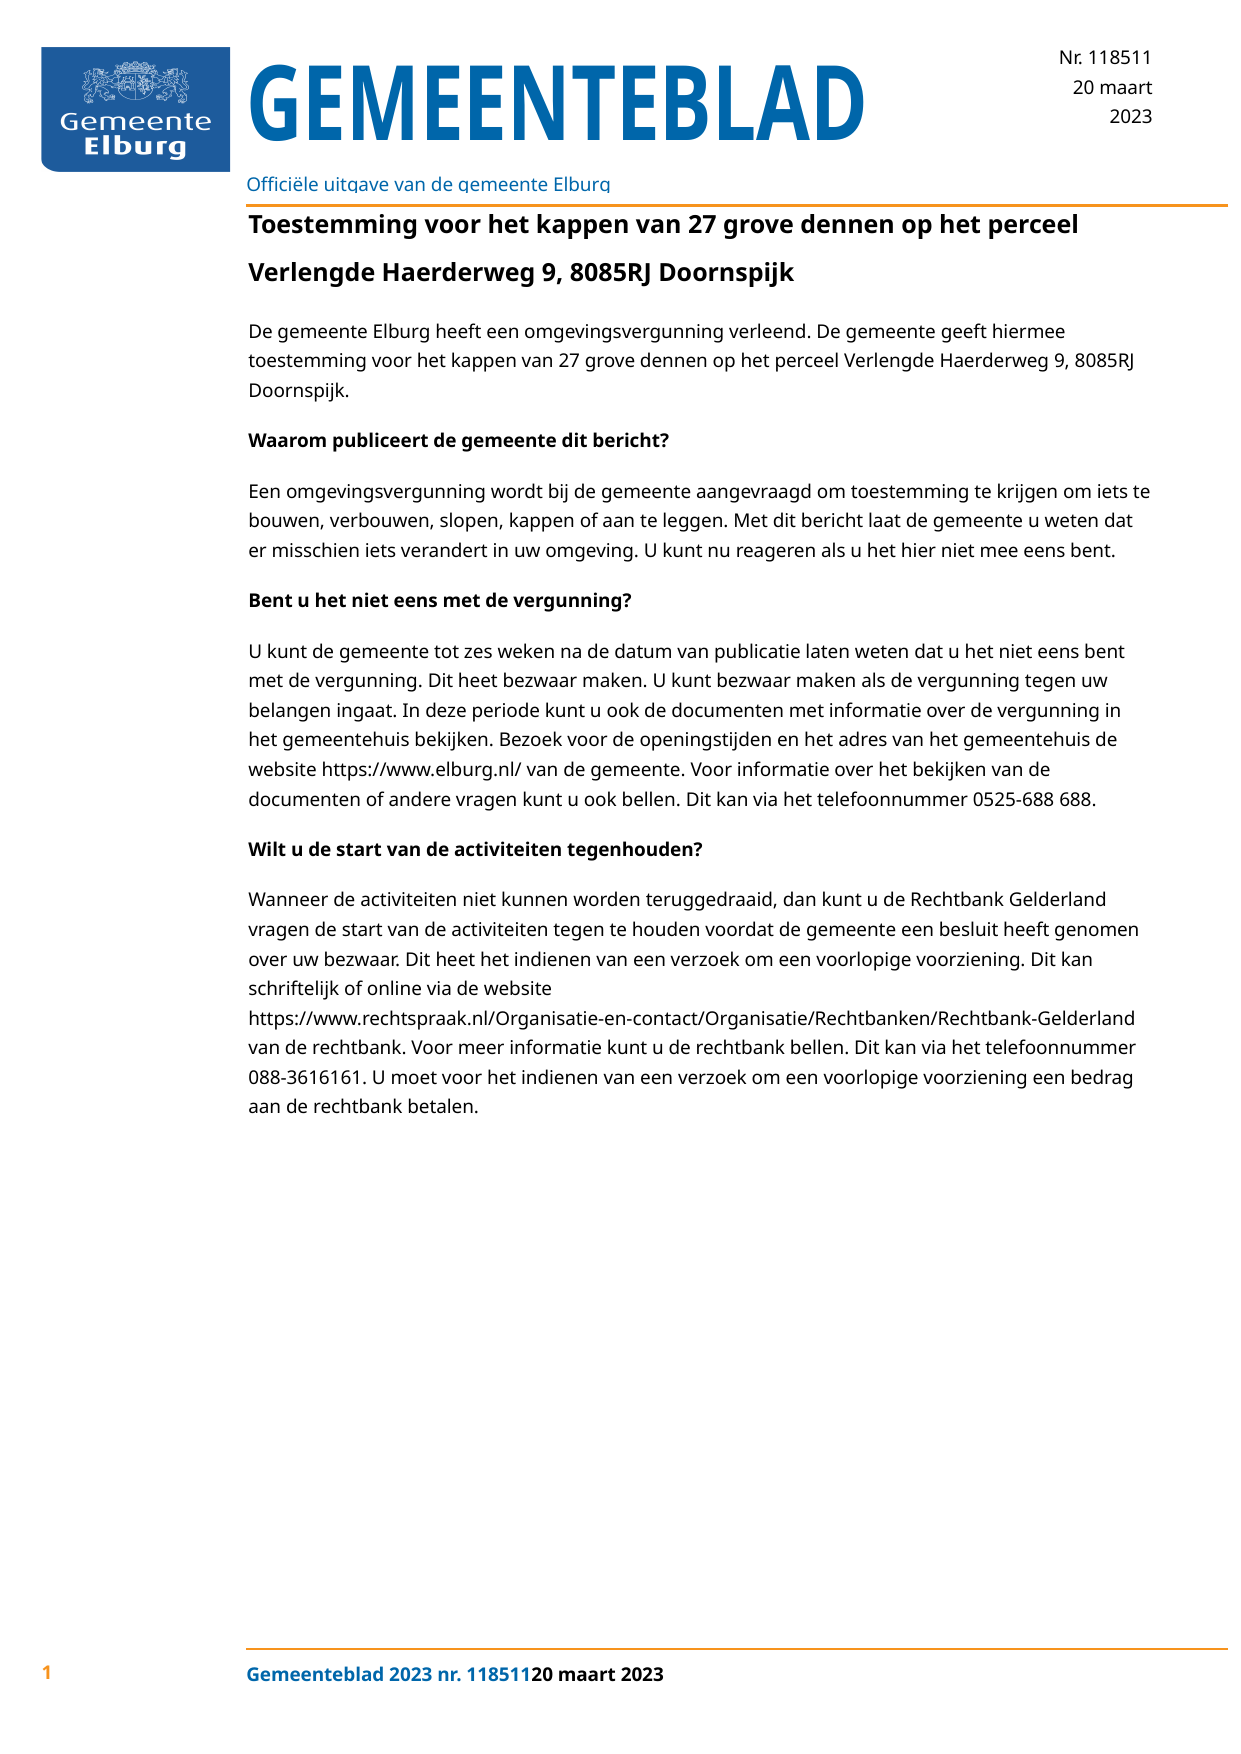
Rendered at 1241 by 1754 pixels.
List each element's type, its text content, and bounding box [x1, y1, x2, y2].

picture [41, 47, 231, 172]
text Waarom publiceert de gemeente dit bericht? [248, 427, 1152, 453]
text Toestemming voor het kappen van 27 grove dennen op het perceel Verlengde Haerderweg 9, 8085RJ Doornspijk [248, 207, 1152, 288]
text Wilt u de start van de activiteiten tegenhouden? [248, 836, 1152, 862]
text Een omgevingsvergunning wordt bij de gemeente aangevraagd om toestemming te krijgen om iets te bouwen, verbouwen, slopen, kappen of aan te leggen. Met dit bericht laat de gemeente u weten dat er misschien iets verandert in uw omgeving. U kunt nu reageren als u het hier niet mee eens bent. [248, 478, 1152, 563]
text Bent u het niet eens met de vergunning? [248, 587, 1152, 613]
text De gemeente Elburg heeft een omgevingsvergunning verleend. De gemeente geeft hiermee toestemming voor het kappen van 27 grove dennen op het perceel Verlengde Haerderweg 9, 8085RJ Doornspijk. [248, 318, 1152, 403]
text Wanneer de activiteiten niet kunnen worden teruggedraaid, dan kunt u de Rechtbank Gelderland vragen de start van de activiteiten tegen te houden voordat de gemeente een besluit heeft genomen over uw bezwaar. Dit heet het indienen van een verzoek om een voorlopige voorziening. Dit kan schriftelijk of online via de website https://www.rechtspraak.nl/Organisatie-en-contact/Organisatie/Rechtbanken/Rechtbank-Gelderland van de rechtbank. Voor meer informatie kunt u de rechtbank bellen. Dit kan via het telefoonnummer 088-3616161. U moet voor het indienen van een verzoek om een voorlopige voorziening een bedrag aan de rechtbank betalen. [248, 887, 1152, 1119]
text U kunt de gemeente tot zes weken na de datum van publicatie laten weten dat u het niet eens bent met de vergunning. Dit heet bezwaar maken. U kunt bezwaar maken als de vergunning tegen uw belangen ingaat. In deze periode kunt u ook de documenten met informatie over de vergunning in het gemeentehuis bekijken. Bezoek voor de openingstijden en het adres van het gemeentehuis de website https://www.elburg.nl/ van de gemeente. Voor informatie over het bekijken van de documenten of andere vragen kunt u ook bellen. Dit kan via het telefoonnummer 0525-688 688. [248, 638, 1152, 812]
